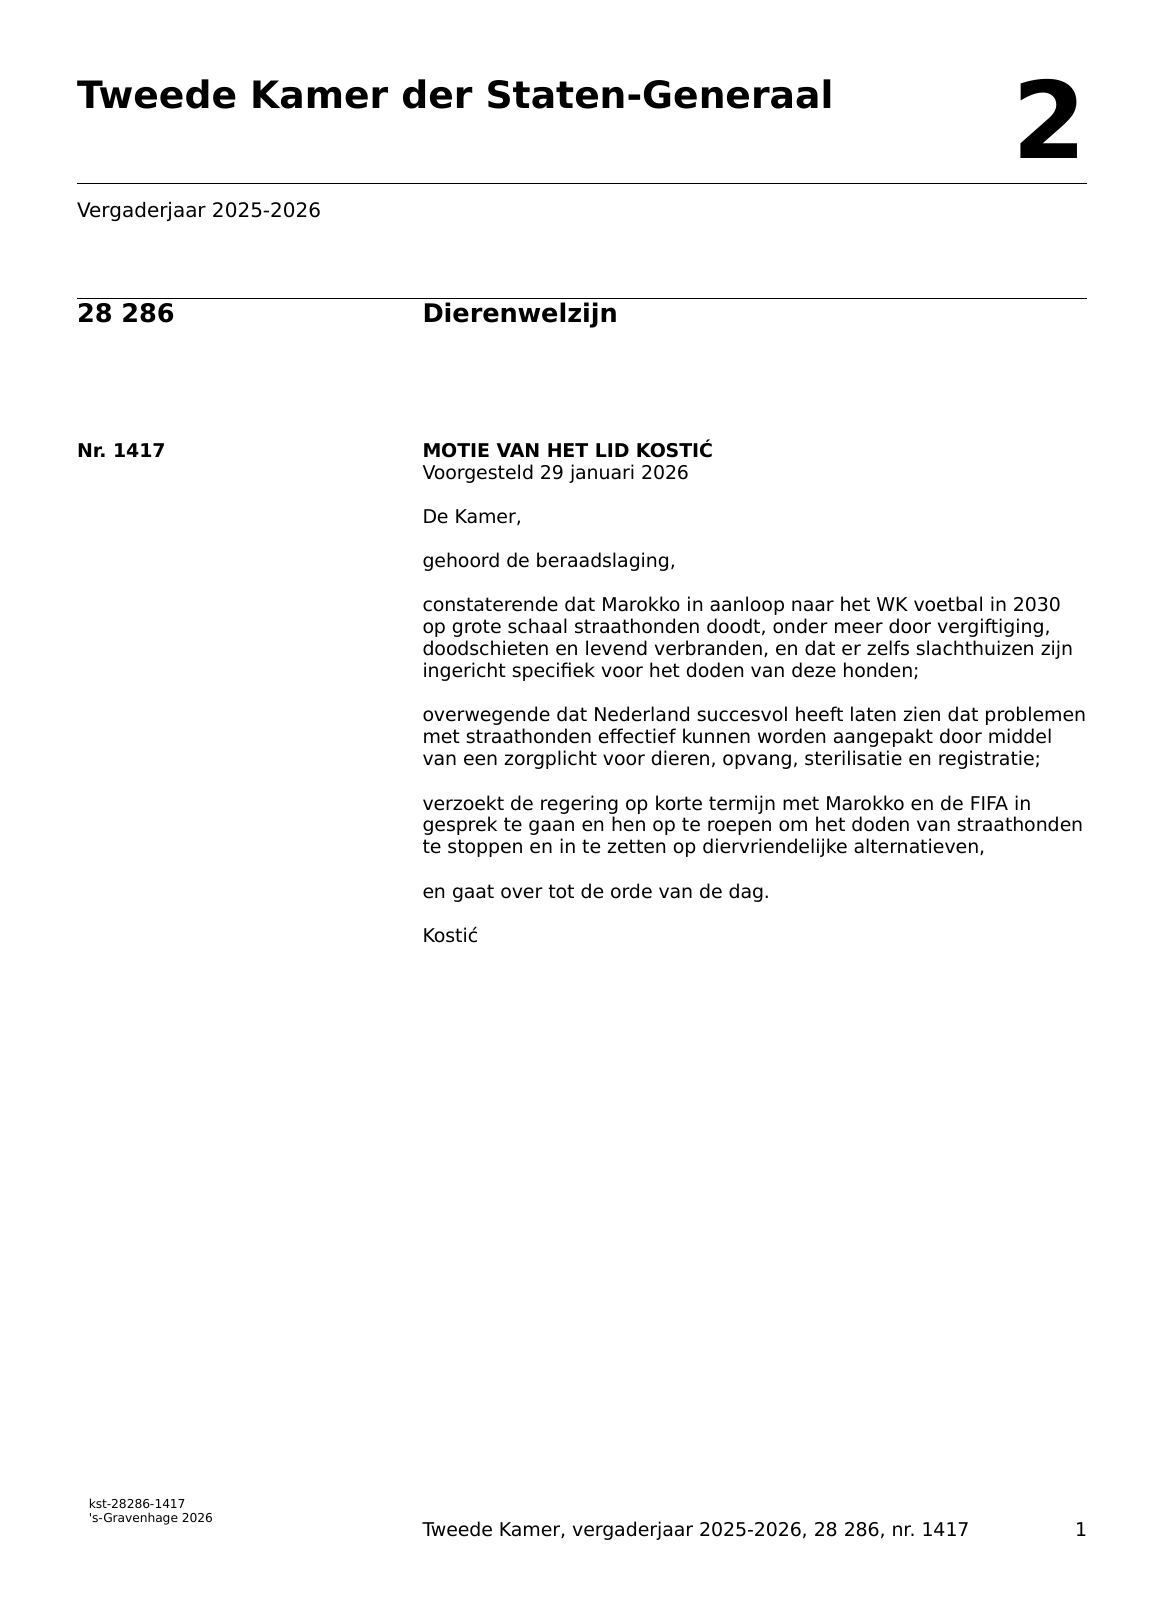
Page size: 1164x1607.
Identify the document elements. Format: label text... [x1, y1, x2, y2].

subtitle Nr. 1417 MOTIE VAN HET LID KOSTIĆ [77, 440, 1087, 462]
text 's-Gravenhage 2026 [88, 1511, 323, 1525]
text verzoekt de regering op korte termijn met Marokko en de FIFA in gesprek te gaan en hen op te roepen om het doden van straathonden te stoppen en in te zetten op diervriendelijke alternatieven, [422, 792, 1087, 858]
table_header 2 [886, 59, 1087, 183]
text De Kamer, [422, 506, 1087, 528]
text overwegende dat Nederland succesvol heeft laten zien dat problemen met straathonden effectief kunnen worden aangepakt door middel van een zorgplicht voor dieren, opvang, sterilisatie en registratie; [422, 704, 1087, 770]
text Voorgesteld 29 januari 2026 [422, 462, 1087, 484]
text en gaat over tot de orde van de dag. [422, 881, 1087, 902]
text kst-28286-1417 [88, 1497, 323, 1511]
text constaterende dat Marokko in aanloop naar het WK voetbal in 2030 op grote schaal straathonden doodt, onder meer door vergiftiging, doodschieten en levend verbranden, en dat er zelfs slachthuizen zijn ingericht specifiek voor het doden van deze honden; [422, 594, 1087, 682]
text gehoord de beraadslaging, [422, 550, 1087, 572]
text Kostić [422, 925, 1087, 947]
table_header Tweede Kamer der Staten-Generaal [77, 59, 886, 183]
table_cell Vergaderjaar 2025-2026 [77, 184, 1087, 298]
subtitle 28 286 Dierenwelzijn [77, 299, 1087, 329]
